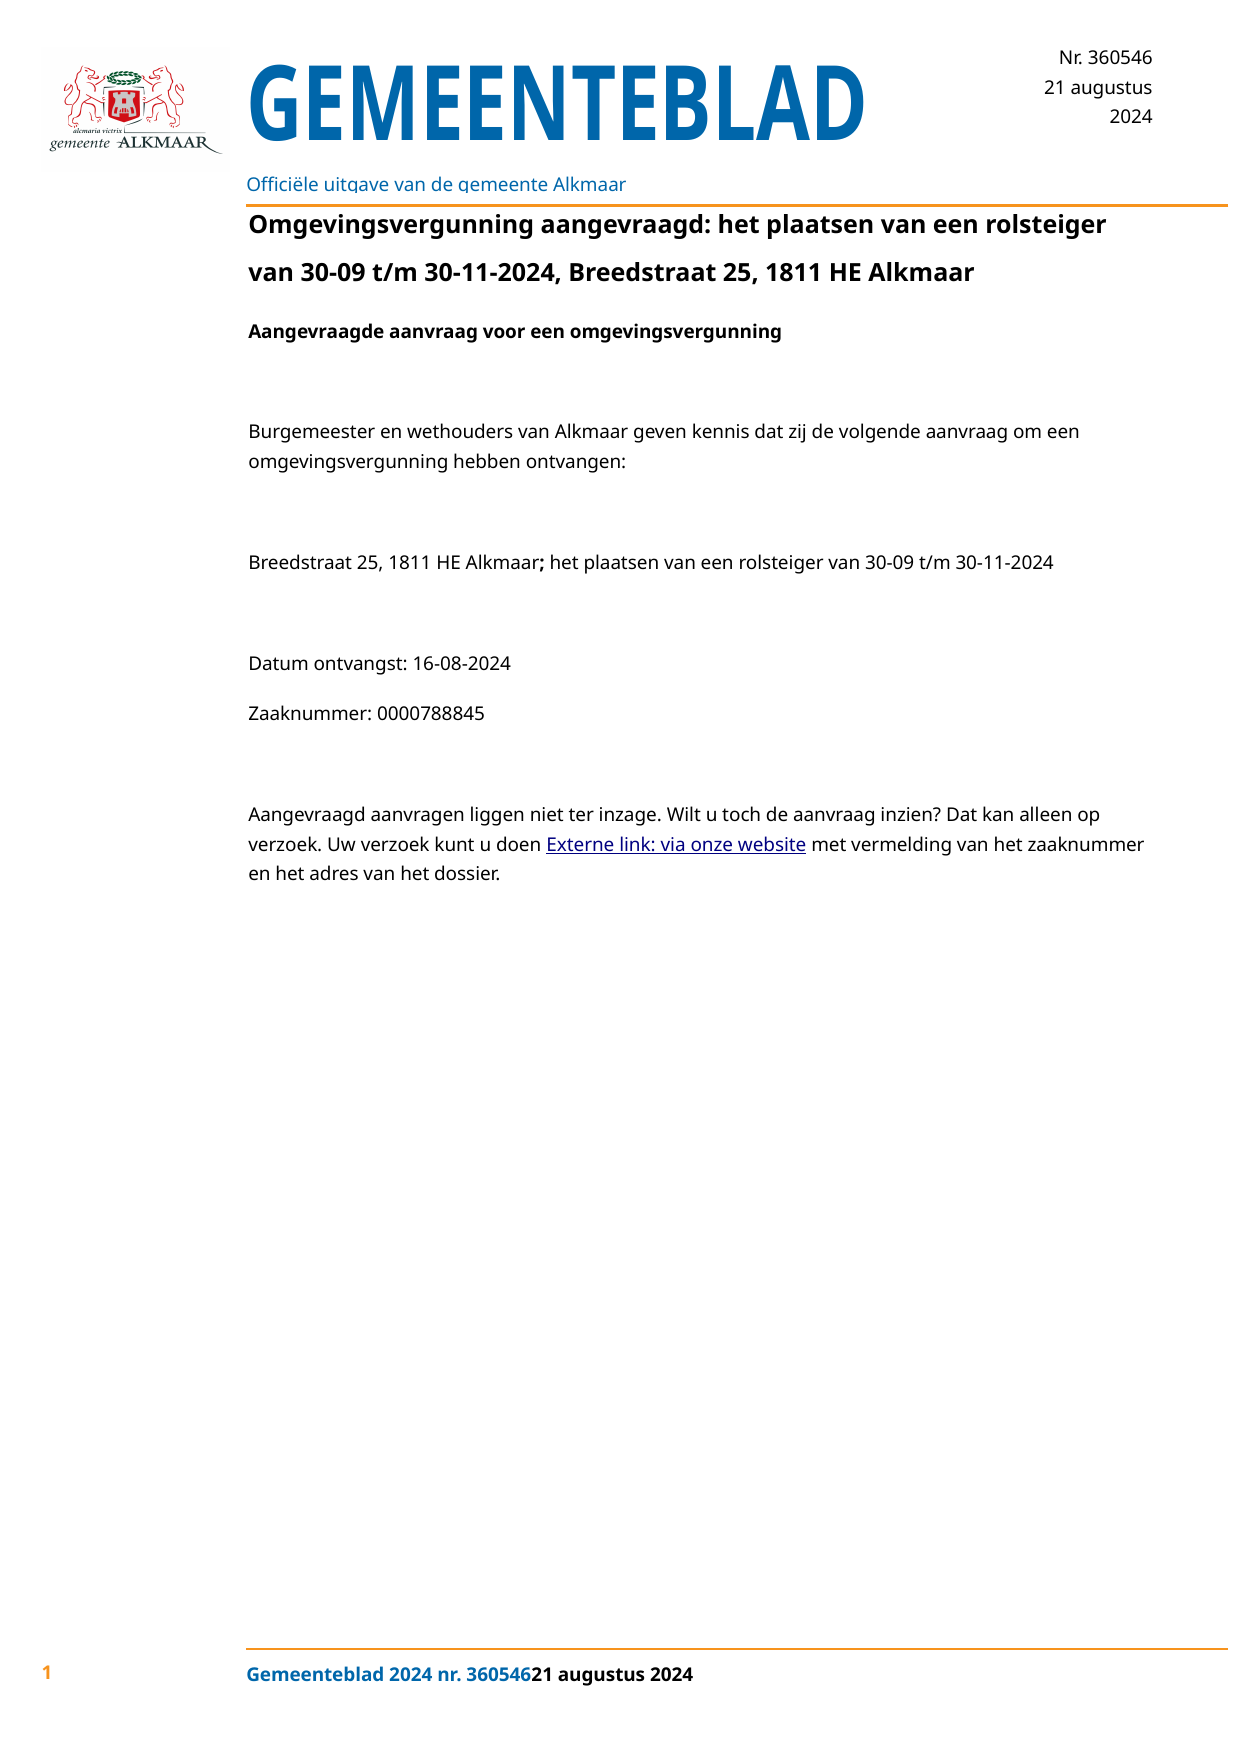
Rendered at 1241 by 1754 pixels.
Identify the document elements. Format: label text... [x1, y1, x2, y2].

text Omgevingsvergunning aangevraagd: het plaatsen van een rolsteiger van 30-09 t/m 30-11-2024, Breedstraat 25, 1811 HE Alkmaar [248, 207, 1152, 288]
text Aangevraagd aanvragen liggen niet ter inzage. Wilt u toch de aanvraag inzien? Dat kan alleen op verzoek. Uw verzoek kunt u doen Externe link: via onze website met vermelding van het zaaknummer en het adres van het dossier. [248, 801, 1152, 886]
text Datum ontvangst: 16-08-2024 [248, 650, 1152, 676]
text Zaaknummer: 0000788845 [248, 700, 1152, 726]
picture [41, 47, 231, 172]
text Breedstraat 25, 1811 HE Alkmaar; het plaatsen van een rolsteiger van 30-09 t/m 30-11-2024 [248, 549, 1152, 575]
text Burgemeester en wethouders van Alkmaar geven kennis dat zij de volgende aanvraag om een omgevingsvergunning hebben ontvangen: [248, 419, 1152, 474]
text Aangevraagde aanvraag voor een omgevingsvergunning [248, 318, 1152, 344]
